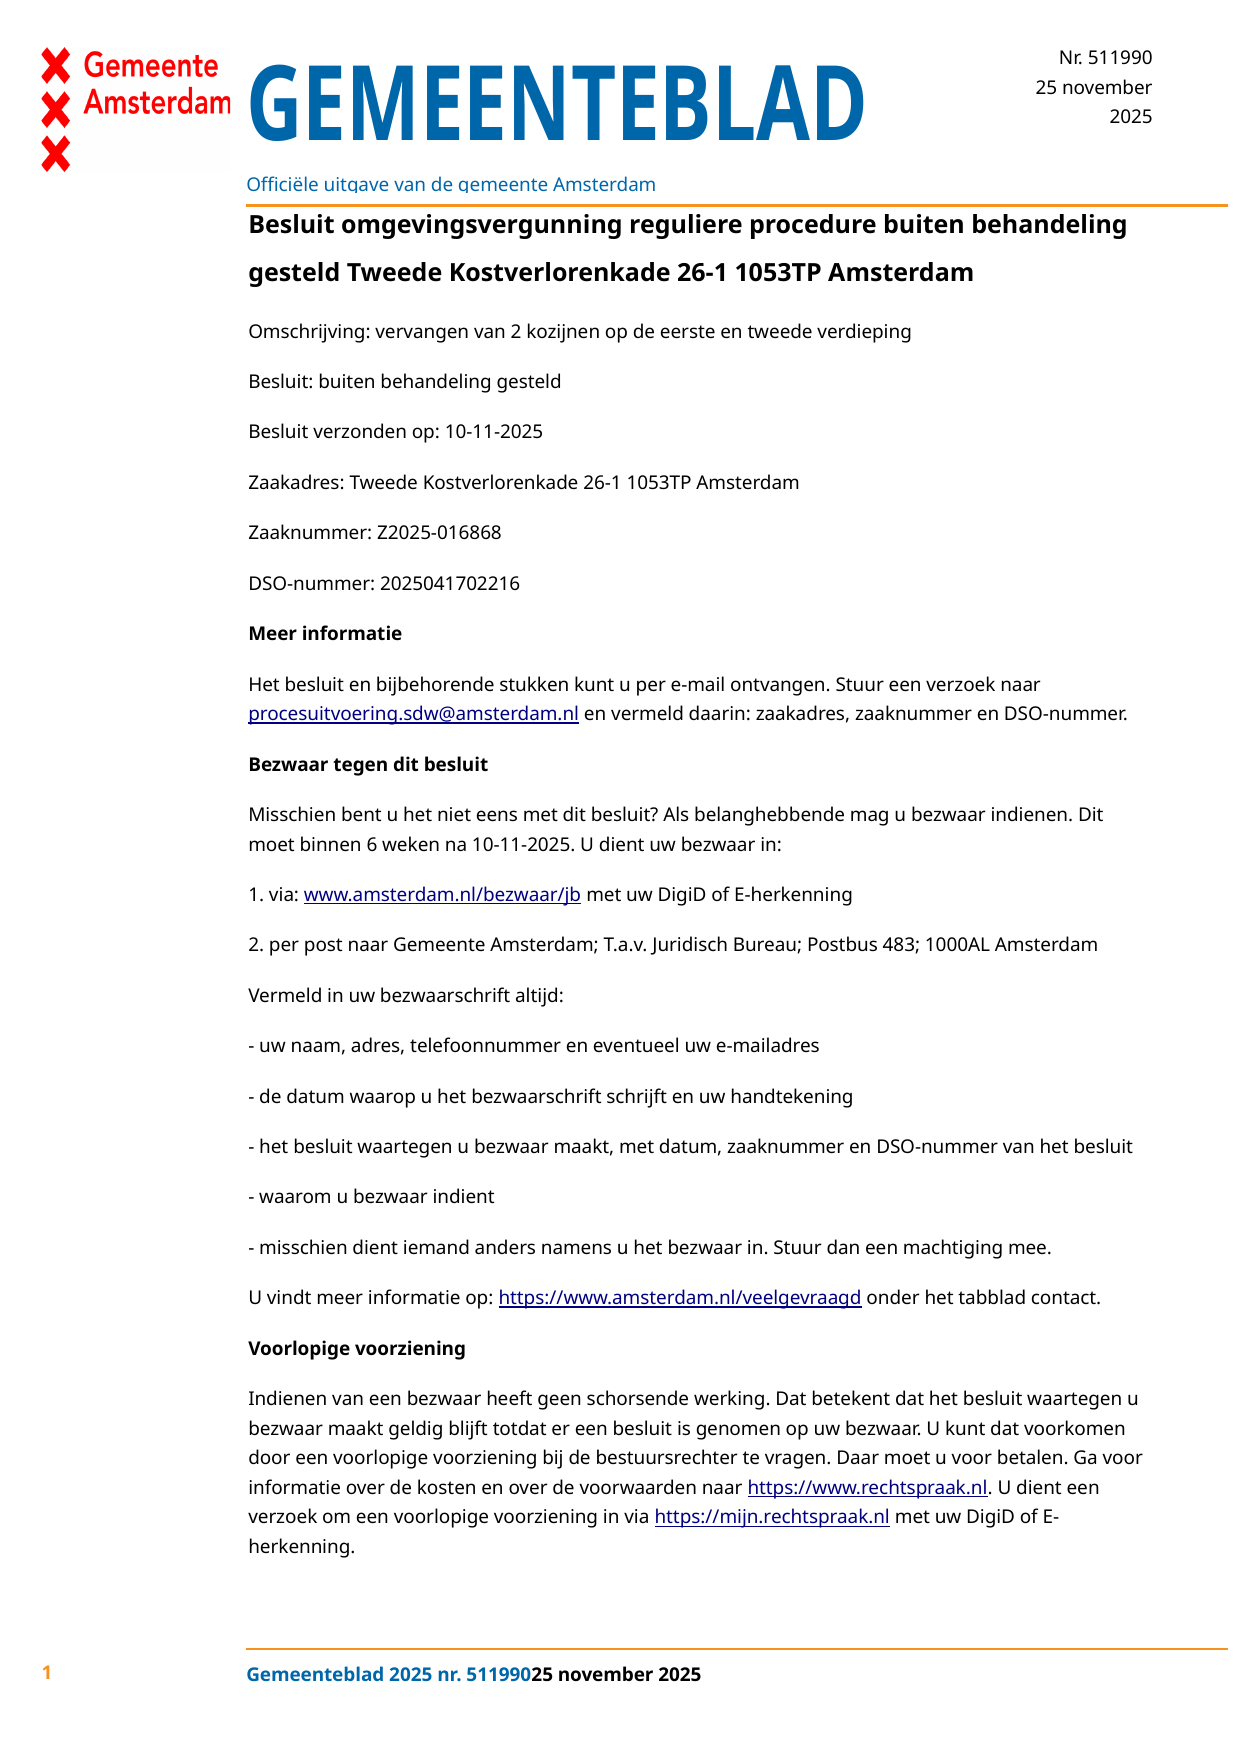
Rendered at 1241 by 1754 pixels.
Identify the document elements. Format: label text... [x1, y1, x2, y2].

text - uw naam, adres, telefoonnummer en eventueel uw e-mailadres [248, 1032, 1152, 1058]
text Besluit omgevingsvergunning reguliere procedure buiten behandeling gesteld Tweede Kostverlorenkade 26-1 1053TP Amsterdam [248, 207, 1152, 288]
text DSO-nummer: 2025041702216 [248, 570, 1152, 596]
text Zaaknummer: Z2025-016868 [248, 519, 1152, 545]
text Indienen van een bezwaar heeft geen schorsende werking. Dat betekent dat het besluit waartegen u bezwaar maakt geldig blijft totdat er een besluit is genomen op uw bezwaar. U kunt dat voorkomen door een voorlopige voorziening bij de bestuursrechter te vragen. Daar moet u voor betalen. Ga voor informatie over de kosten en over de voorwaarden naar https://www.rechtspraak.nl. U dient een verzoek om een voorlopige voorziening in via https://mijn.rechtspraak.nl met uw DigiD of E-herkenning. [248, 1385, 1152, 1559]
text Misschien bent u het niet eens met dit besluit? Als belanghebbende mag u bezwaar indienen. Dit moet binnen 6 weken na 10-11-2025. U dient uw bezwaar in: [248, 801, 1152, 857]
picture [41, 47, 231, 172]
text Vermeld in uw bezwaarschrift altijd: [248, 982, 1152, 1008]
text Besluit: buiten behandeling gesteld [248, 368, 1152, 394]
text U vindt meer informatie op: https://www.amsterdam.nl/veelgevraagd onder het tabblad contact. [248, 1284, 1152, 1310]
text - waarom u bezwaar indient [248, 1184, 1152, 1209]
text Zaakadres: Tweede Kostverlorenkade 26-1 1053TP Amsterdam [248, 469, 1152, 495]
text Meer informatie [248, 620, 1152, 646]
text 2. per post naar Gemeente Amsterdam; T.a.v. Juridisch Bureau; Postbus 483; 1000AL Amsterdam [248, 932, 1152, 957]
text Besluit verzonden op: 10-11-2025 [248, 419, 1152, 444]
text Voorlopige voorziening [248, 1335, 1152, 1361]
text - misschien dient iemand anders namens u het bezwaar in. Stuur dan een machtiging mee. [248, 1234, 1152, 1260]
text Omschrijving: vervangen van 2 kozijnen op de eerste en tweede verdieping [248, 318, 1152, 344]
text - het besluit waartegen u bezwaar maakt, met datum, zaaknummer en DSO-nummer van het besluit [248, 1133, 1152, 1159]
text Het besluit en bijbehorende stukken kunt u per e-mail ontvangen. Stuur een verzoek naar procesuitvoering.sdw@amsterdam.nl en vermeld daarin: zaakadres, zaaknummer en DSO-nummer. [248, 671, 1152, 726]
text 1. via: www.amsterdam.nl/bezwaar/jb met uw DigiD of E-herkenning [248, 881, 1152, 907]
text - de datum waarop u het bezwaarschrift schrijft en uw handtekening [248, 1083, 1152, 1109]
text Bezwaar tegen dit besluit [248, 751, 1152, 777]
